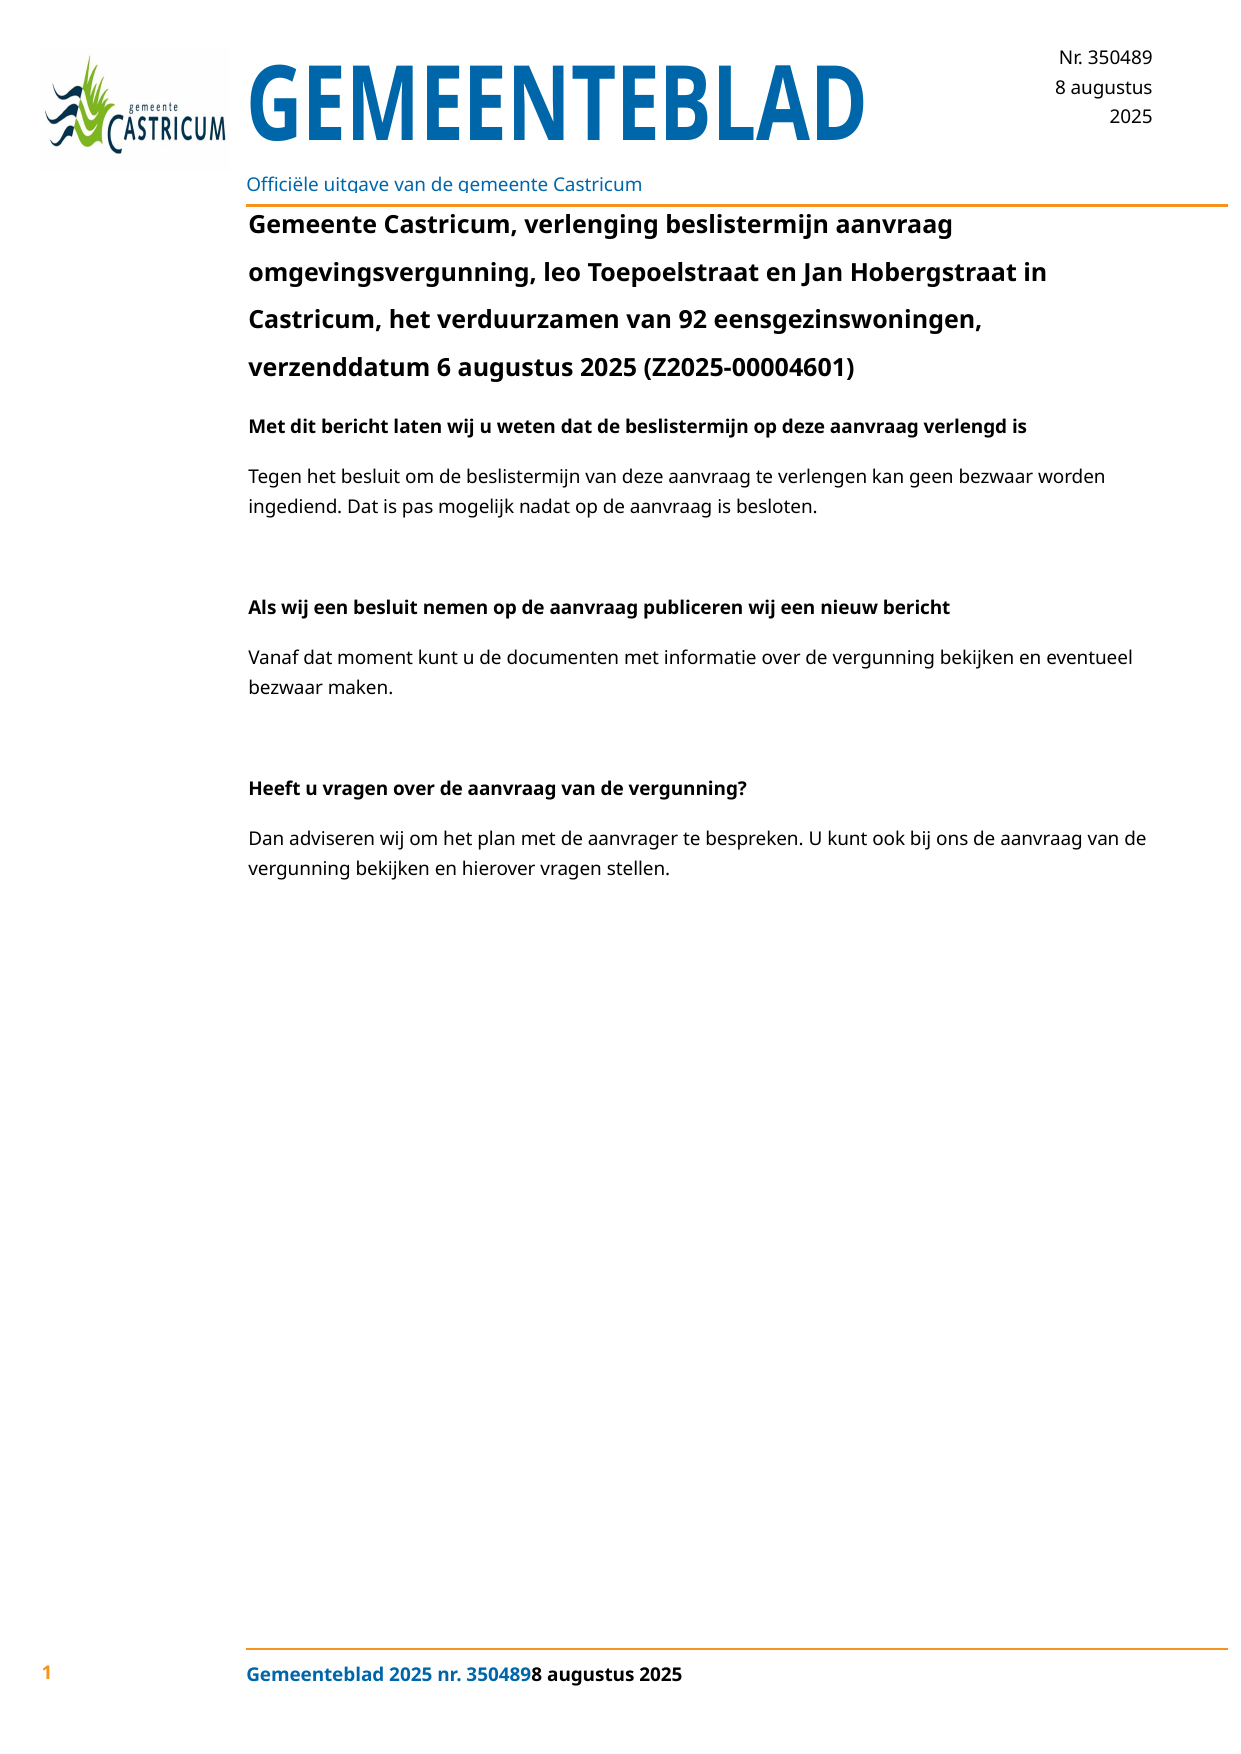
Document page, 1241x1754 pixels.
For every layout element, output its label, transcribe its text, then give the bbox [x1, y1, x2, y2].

text Als wij een besluit nemen op de aanvraag publiceren wij een nieuw bericht [248, 594, 1152, 620]
text Tegen het besluit om de beslistermijn van deze aanvraag te verlengen kan geen bezwaar worden ingediend. Dat is pas mogelijk nadat op de aanvraag is besloten. [248, 463, 1152, 519]
text Dan adviseren wij om het plan met de aanvrager te bespreken. U kunt ook bij ons de aanvraag van de vergunning bekijken en hierover vragen stellen. [248, 825, 1152, 881]
picture [41, 47, 231, 172]
text Met dit bericht laten wij u weten dat de beslistermijn op deze aanvraag verlengd is [248, 413, 1152, 439]
text Gemeente Castricum, verlenging beslistermijn aanvraag omgevingsvergunning, leo Toepoelstraat en Jan Hobergstraat in Castricum, het verduurzamen van 92 eensgezinswoningen, verzenddatum 6 augustus 2025 (Z2025-00004601) [248, 207, 1152, 384]
text Heeft u vragen over de aanvraag van de vergunning? [248, 775, 1152, 801]
text Vanaf dat moment kunt u de documenten met informatie over de vergunning bekijken en eventueel bezwaar maken. [248, 644, 1152, 700]
